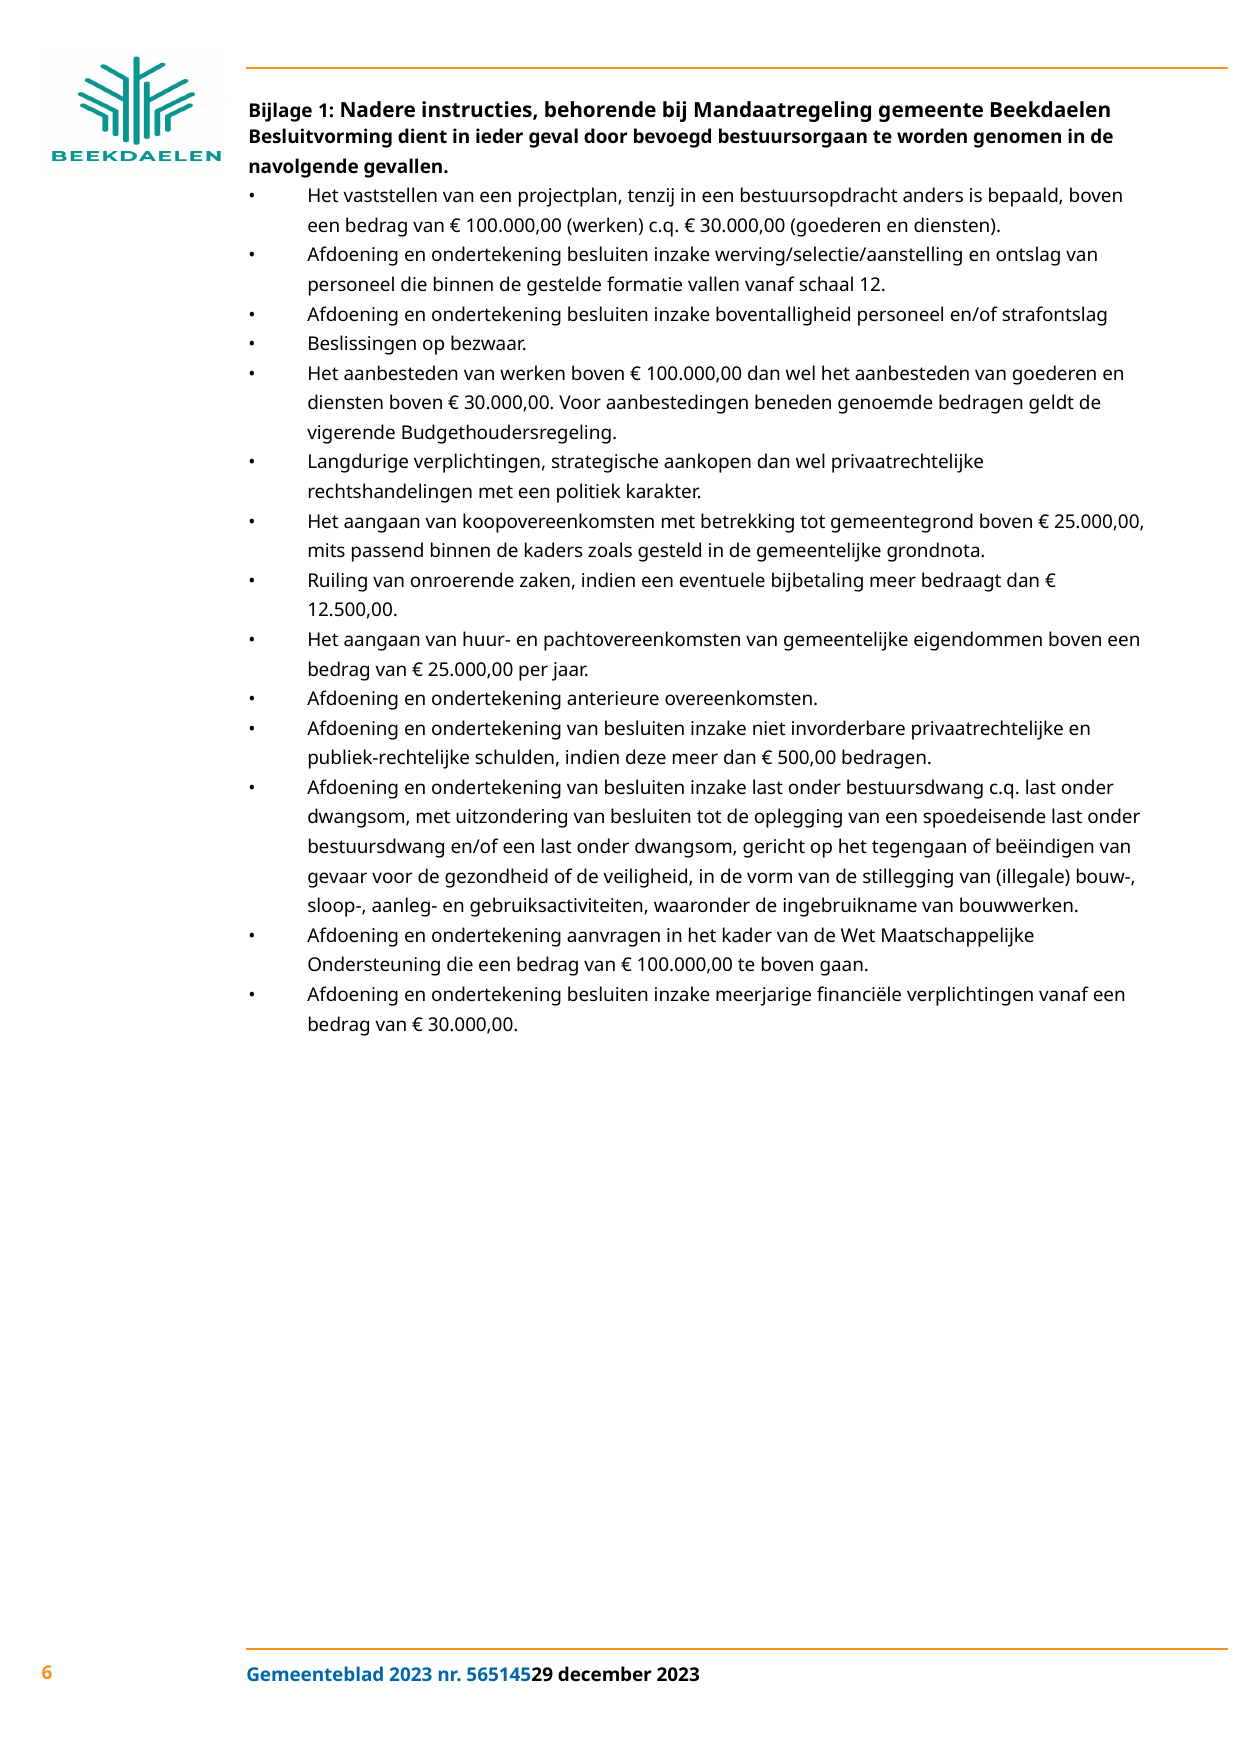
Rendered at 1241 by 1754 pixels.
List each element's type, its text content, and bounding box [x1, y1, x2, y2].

picture [41, 47, 231, 172]
list Beslissingen op bezwaar. [248, 330, 1152, 356]
text Besluitvorming dient in ieder geval door bevoegd bestuursorgaan te worden genomen in de navolgende gevallen. [248, 123, 1152, 179]
list Afdoening en ondertekening besluiten inzake meerjarige financiële verplichtingen vanaf een bedrag van € 30.000,00. [248, 981, 1152, 1037]
list Afdoening en ondertekening van besluiten inzake last onder bestuursdwang c.q. last onder dwangsom, met uitzondering van besluiten tot de oplegging van een spoedeisende last onder bestuursdwang en/of een last onder dwangsom, gericht op het tegengaan of beëindigen van gevaar voor de gezondheid of de veiligheid, in de vorm van de stillegging van (illegale) bouw-, sloop-, aanleg- en gebruiksactiviteiten, waaronder de ingebruikname van bouwwerken. [248, 774, 1152, 918]
list Het aangaan van koopovereenkomsten met betrekking tot gemeentegrond boven € 25.000,00, mits passend binnen de kaders zoals gesteld in de gemeentelijke grondnota. [248, 508, 1152, 563]
list Afdoening en ondertekening anterieure overeenkomsten. [248, 685, 1152, 711]
list Het aangaan van huur- en pachtovereenkomsten van gemeentelijke eigendommen boven een bedrag van € 25.000,00 per jaar. [248, 626, 1152, 682]
list Afdoening en ondertekening aanvragen in het kader van de Wet Maatschappelijke Ondersteuning die een bedrag van € 100.000,00 te boven gaan. [248, 922, 1152, 977]
list Langdurige verplichtingen, strategische aankopen dan wel privaatrechtelijke rechtshandelingen met een politiek karakter. [248, 449, 1152, 504]
list Het vaststellen van een projectplan, tenzij in een bestuursopdracht anders is bepaald, boven een bedrag van € 100.000,00 (werken) c.q. € 30.000,00 (goederen en diensten). [248, 182, 1152, 238]
list Afdoening en ondertekening van besluiten inzake niet invorderbare privaatrechtelijke en publiek-rechtelijke schulden, indien deze meer dan € 500,00 bedragen. [248, 715, 1152, 770]
text Bijlage 1: Nadere instructies, behorende bij Mandaatregeling gemeente Beekdaelen [248, 95, 1152, 123]
list Afdoening en ondertekening besluiten inzake boventalligheid personeel en/of strafontslag [248, 301, 1152, 327]
list Ruiling van onroerende zaken, indien een eventuele bijbetaling meer bedraagt dan € 12.500,00. [248, 567, 1152, 622]
list Het aanbesteden van werken boven € 100.000,00 dan wel het aanbesteden van goederen en diensten boven € 30.000,00. Voor aanbestedingen beneden genoemde bedragen geldt de vigerende Budgethoudersregeling. [248, 360, 1152, 445]
list Afdoening en ondertekening besluiten inzake werving/selectie/aanstelling en ontslag van personeel die binnen de gestelde formatie vallen vanaf schaal 12. [248, 242, 1152, 297]
